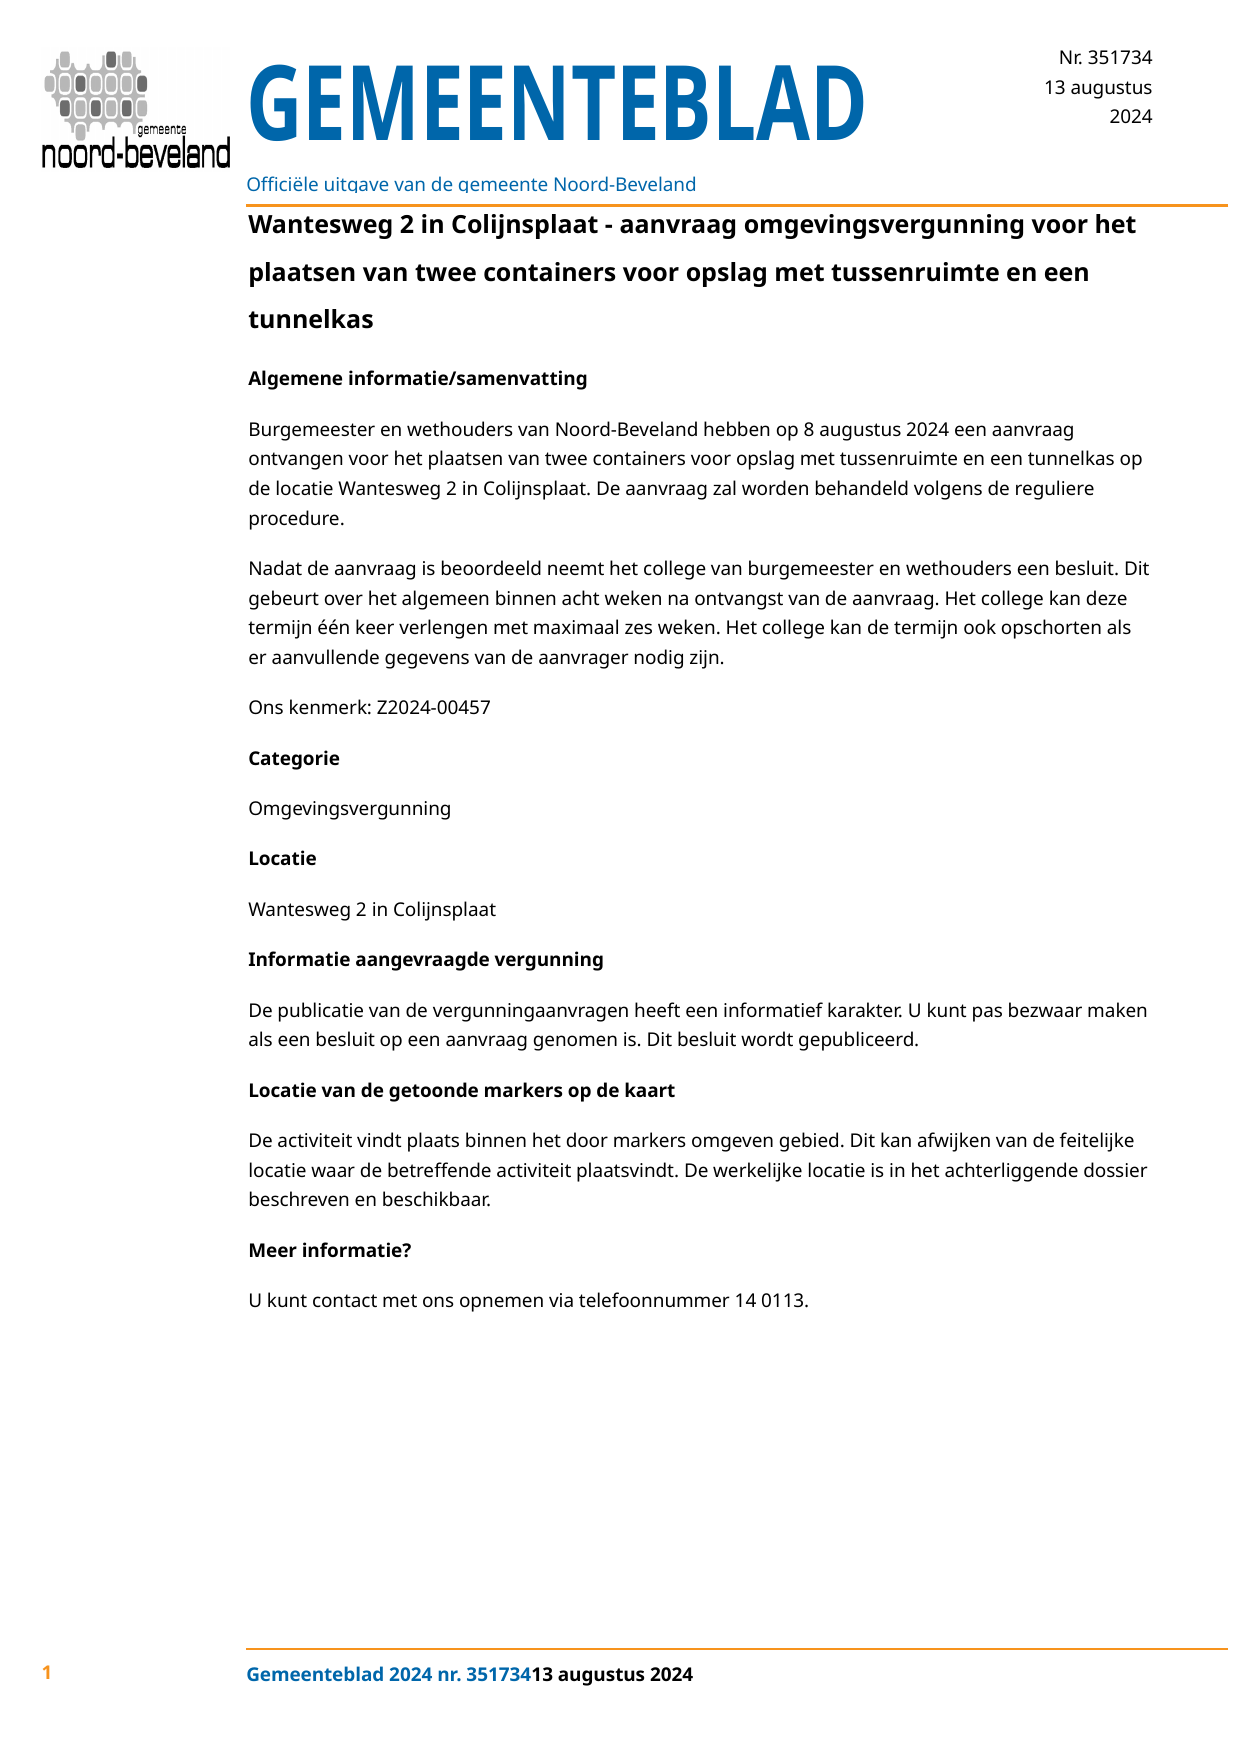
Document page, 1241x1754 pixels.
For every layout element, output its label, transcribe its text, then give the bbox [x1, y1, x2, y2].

text Wantesweg 2 in Colijnsplaat [248, 896, 1152, 922]
text Locatie van de getoonde markers op de kaart [248, 1077, 1152, 1102]
text Locatie [248, 846, 1152, 871]
text De activiteit vindt plaats binnen het door markers omgeven gebied. Dit kan afwijken van de feitelijke locatie waar de betreffende activiteit plaatsvindt. De werkelijke locatie is in het achterliggende dossier beschreven en beschikbaar. [248, 1127, 1152, 1212]
text Wantesweg 2 in Colijnsplaat - aanvraag omgevingsvergunning voor het plaatsen van twee containers voor opslag met tussenruimte en een tunnelkas [248, 207, 1152, 336]
picture [41, 47, 231, 172]
text De publicatie van de vergunningaanvragen heeft een informatief karakter. U kunt pas bezwaar maken als een besluit op een aanvraag genomen is. Dit besluit wordt gepubliceerd. [248, 997, 1152, 1052]
text Informatie aangevraagde vergunning [248, 946, 1152, 972]
text Meer informatie? [248, 1237, 1152, 1262]
text Ons kenmerk: Z2024-00457 [248, 694, 1152, 720]
text Nadat de aanvraag is beoordeeld neemt het college van burgemeester en wethouders een besluit. Dit gebeurt over het algemeen binnen acht weken na ontvangst van de aanvraag. Het college kan deze termijn één keer verlengen met maximaal zes weken. Het college kan de termijn ook opschorten als er aanvullende gegevens van de aanvrager nodig zijn. [248, 555, 1152, 669]
text Algemene informatie/samenvatting [248, 366, 1152, 391]
text Burgemeester en wethouders van Noord-Beveland hebben op 8 augustus 2024 een aanvraag ontvangen voor het plaatsen van twee containers voor opslag met tussenruimte en een tunnelkas op de locatie Wantesweg 2 in Colijnsplaat. De aanvraag zal worden behandeld volgens de reguliere procedure. [248, 416, 1152, 530]
text Omgevingsvergunning [248, 795, 1152, 821]
text U kunt contact met ons opnemen via telefoonnummer 14 0113. [248, 1287, 1152, 1313]
text Categorie [248, 745, 1152, 770]
